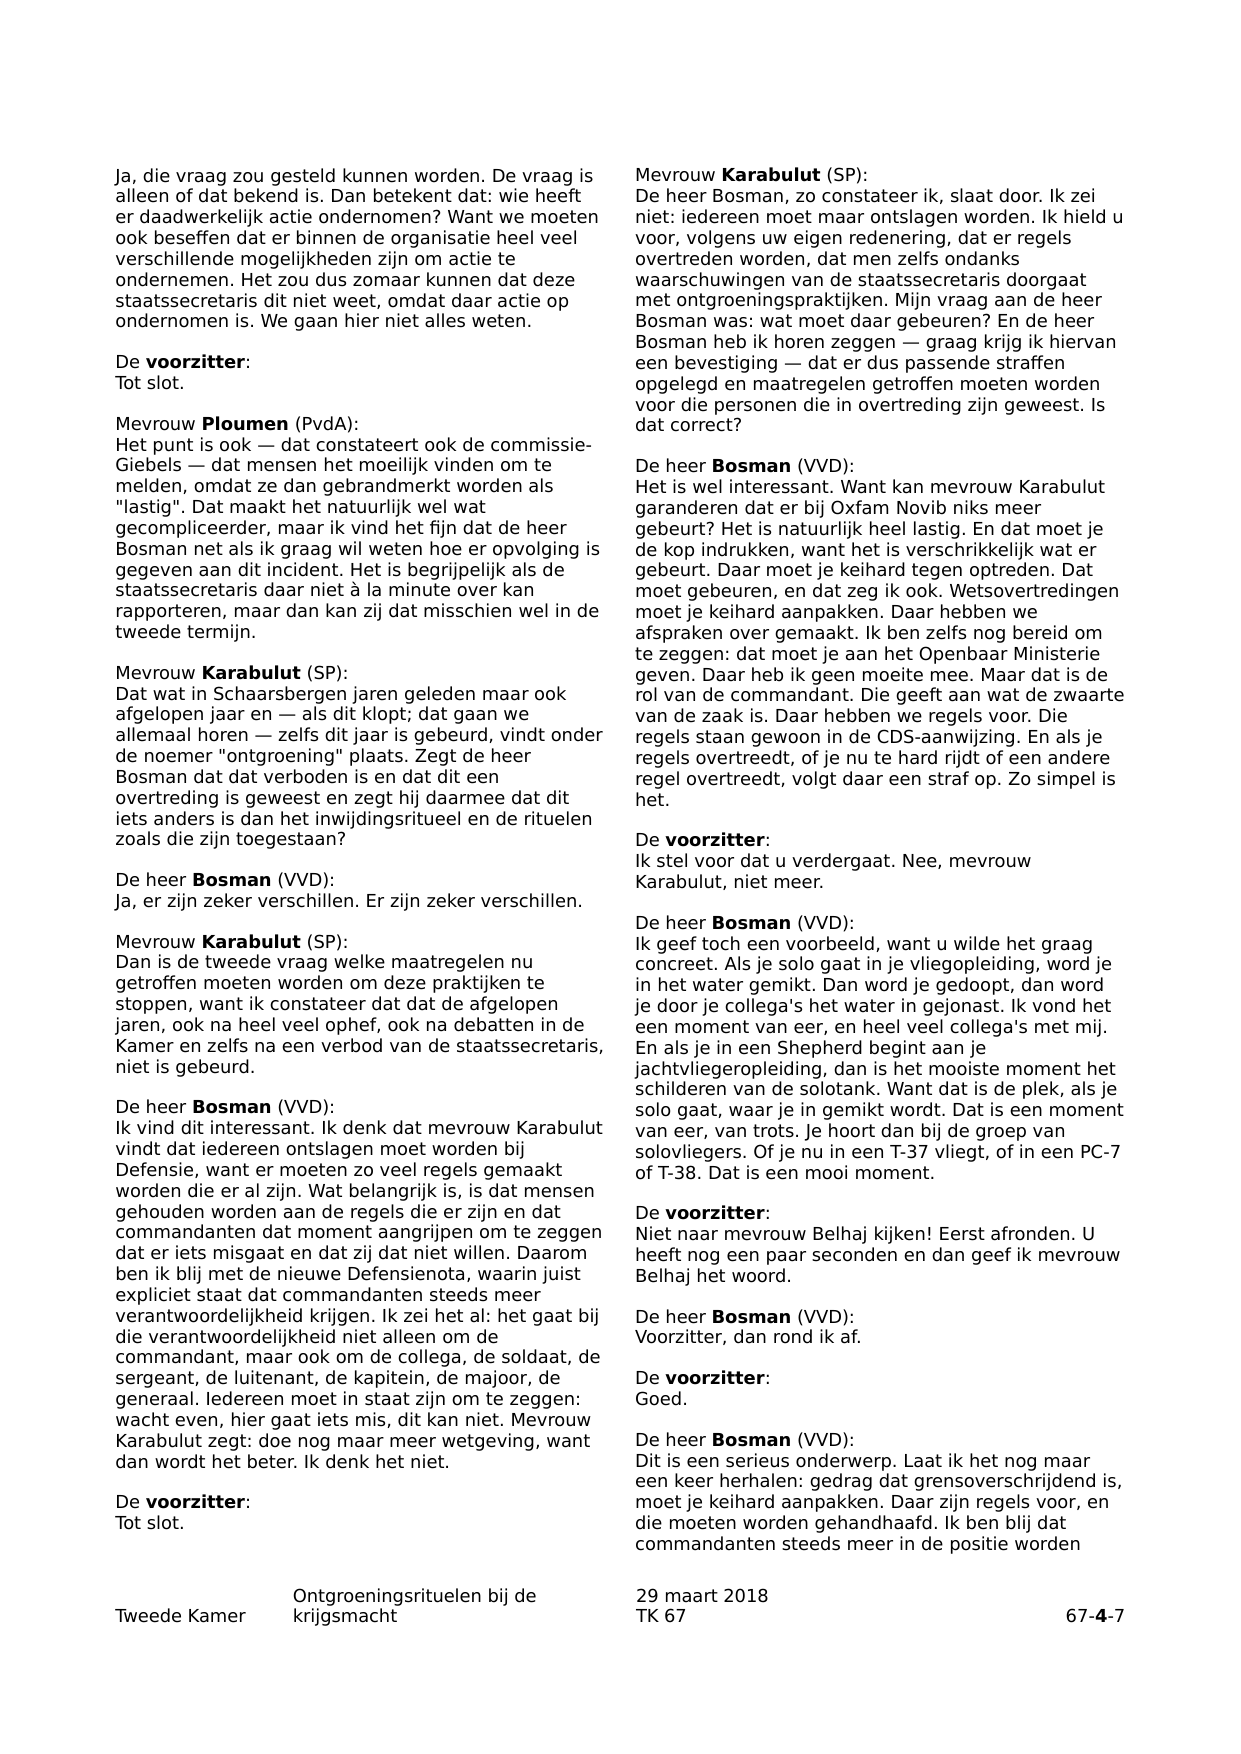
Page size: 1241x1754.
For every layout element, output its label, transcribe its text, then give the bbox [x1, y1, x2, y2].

text Voorzitter, dan rond ik af. [635, 1327, 1125, 1348]
text Dat wat in Schaarsbergen jaren geleden maar ook afgelopen jaar en — als dit klopt; dat gaan we allemaal horen — zelfs dit jaar is gebeurd, vindt onder de noemer "ontgroening" plaats. Zegt de heer Bosman dat dat verboden is en dat dit een overtreding is geweest en zegt hij daarmee dat dit iets anders is dan het inwijdingsritueel en de rituelen zoals die zijn toegestaan? [115, 683, 605, 850]
text Het punt is ook — dat constateert ook de commissie-Giebels — dat mensen het moeilijk vinden om te melden, omdat ze dan gebrandmerkt worden als "lastig". Dat maakt het natuurlijk wel wat gecompliceerder, maar ik vind het fijn dat de heer Bosman net als ik graag wil weten hoe er opvolging is gegeven aan dit incident. Het is begrijpelijk als de staatssecretaris daar niet à la minute over kan rapporteren, maar dan kan zij dat misschien wel in de tweede termijn. [115, 434, 605, 643]
text Ja, die vraag zou gesteld kunnen worden. De vraag is alleen of dat bekend is. Dan betekent dat: wie heeft er daadwerkelijk actie ondernomen? Want we moeten ook beseffen dat er binnen de organisatie heel veel verschillende mogelijkheden zijn om actie te ondernemen. Het zou dus zomaar kunnen dat deze staatssecretaris dit niet weet, omdat daar actie op ondernomen is. We gaan hier niet alles weten. [115, 165, 605, 332]
text Het is wel interessant. Want kan mevrouw Karabulut garanderen dat er bij Oxfam Novib niks meer gebeurt? Het is natuurlijk heel lastig. En dat moet je de kop indrukken, want het is verschrikkelijk wat er gebeurt. Daar moet je keihard tegen optreden. Dat moet gebeuren, en dat zeg ik ook. Wetsovertredingen moet je keihard aanpakken. Daar hebben we afspraken over gemaakt. Ik ben zelfs nog bereid om te zeggen: dat moet je aan het Openbaar Ministerie geven. Daar heb ik geen moeite mee. Maar dat is de rol van de commandant. Die geeft aan wat de zwaarte van de zaak is. Daar hebben we regels voor. Die regels staan gewoon in de CDS-aanwijzing. En als je regels overtreedt, of je nu te hard rijdt of een andere regel overtreedt, volgt daar een straf op. Zo simpel is het. [635, 477, 1125, 810]
text Goed. [635, 1389, 1125, 1409]
text De heer Bosman (VVD): [635, 456, 1125, 477]
text Ik stel voor dat u verdergaat. Nee, mevrouw Karabulut, niet meer. [635, 851, 1125, 892]
text Mevrouw Ploumen (PvdA): [115, 413, 605, 434]
text Tot slot. [115, 373, 605, 393]
text Niet naar mevrouw Belhaj kijken! Eerst afronden. U heeft nog een paar seconden en dan geef ik mevrouw Belhaj het woord. [635, 1224, 1125, 1286]
text Mevrouw Karabulut (SP): [115, 932, 605, 952]
text Ik vind dit interessant. Ik denk dat mevrouw Karabulut vindt dat iedereen ontslagen moet worden bij Defensie, want er moeten zo veel regels gemaakt worden die er al zijn. Wat belangrijk is, is dat mensen gehouden worden aan de regels die er zijn en dat commandanten dat moment aangrijpen om te zeggen dat er iets misgaat en dat zij dat niet willen. Daarom ben ik blij met de nieuwe Defensienota, waarin juist expliciet staat dat commandanten steeds meer verantwoordelijkheid krijgen. Ik zei het al: het gaat bij die verantwoordelijkheid niet alleen om de commandant, maar ook om de collega, de soldaat, de sergeant, de luitenant, de kapitein, de majoor, de generaal. Iedereen moet in staat zijn om te zeggen: wacht even, hier gaat iets mis, dit kan niet. Mevrouw Karabulut zegt: doe nog maar meer wetgeving, want dan wordt het beter. Ik denk het niet. [115, 1118, 605, 1472]
text De heer Bosman (VVD): [635, 912, 1125, 933]
text Mevrouw Karabulut (SP): [115, 663, 605, 683]
text De heer Bosman, zo constateer ik, slaat door. Ik zei niet: iedereen moet maar ontslagen worden. Ik hield u voor, volgens uw eigen redenering, dat er regels overtreden worden, dat men zelfs ondanks waarschuwingen van de staatssecretaris doorgaat met ontgroeningspraktijken. Mijn vraag aan de heer Bosman was: wat moet daar gebeuren? En de heer Bosman heb ik horen zeggen — graag krijg ik hiervan een bevestiging — dat er dus passende straffen opgelegd en maatregelen getroffen moeten worden voor die personen die in overtreding zijn geweest. Is dat correct? [635, 186, 1125, 436]
text De voorzitter: [635, 830, 1125, 851]
text De heer Bosman (VVD): [115, 1097, 605, 1118]
text Ja, er zijn zeker verschillen. Er zijn zeker verschillen. [115, 891, 605, 912]
text Tot slot. [115, 1513, 605, 1534]
text Dit is een serieus onderwerp. Laat ik het nog maar een keer herhalen: gedrag dat grensoverschrijdend is, moet je keihard aanpakken. Daar zijn regels voor, en die moeten worden gehandhaafd. Ik ben blij dat commandanten steeds meer in de positie worden [635, 1450, 1125, 1554]
text Dan is de tweede vraag welke maatregelen nu getroffen moeten worden om deze praktijken te stoppen, want ik constateer dat dat de afgelopen jaren, ook na heel veel ophef, ook na debatten in de Kamer en zelfs na een verbod van de staatssecretaris, niet is gebeurd. [115, 952, 605, 1077]
text De heer Bosman (VVD): [115, 870, 605, 891]
text Mevrouw Karabulut (SP): [635, 165, 1125, 186]
text Ik geef toch een voorbeeld, want u wilde het graag concreet. Als je solo gaat in je vliegopleiding, word je in het water gemikt. Dan word je gedoopt, dan word je door je collega's het water in gejonast. Ik vond het een moment van eer, en heel veel collega's met mij. En als je in een Shepherd begint aan je jachtvliegeropleiding, dan is het mooiste moment het schilderen van de solotank. Want dat is de plek, als je solo gaat, waar je in gemikt wordt. Dat is een moment van eer, van trots. Je hoort dan bij de groep van solovliegers. Of je nu in een T-37 vliegt, of in een PC-7 of T-38. Dat is een mooi moment. [635, 933, 1125, 1183]
text De voorzitter: [635, 1368, 1125, 1389]
text De voorzitter: [115, 352, 605, 373]
text De voorzitter: [635, 1203, 1125, 1224]
text De heer Bosman (VVD): [635, 1429, 1125, 1450]
text De heer Bosman (VVD): [635, 1306, 1125, 1327]
text De voorzitter: [115, 1492, 605, 1513]
